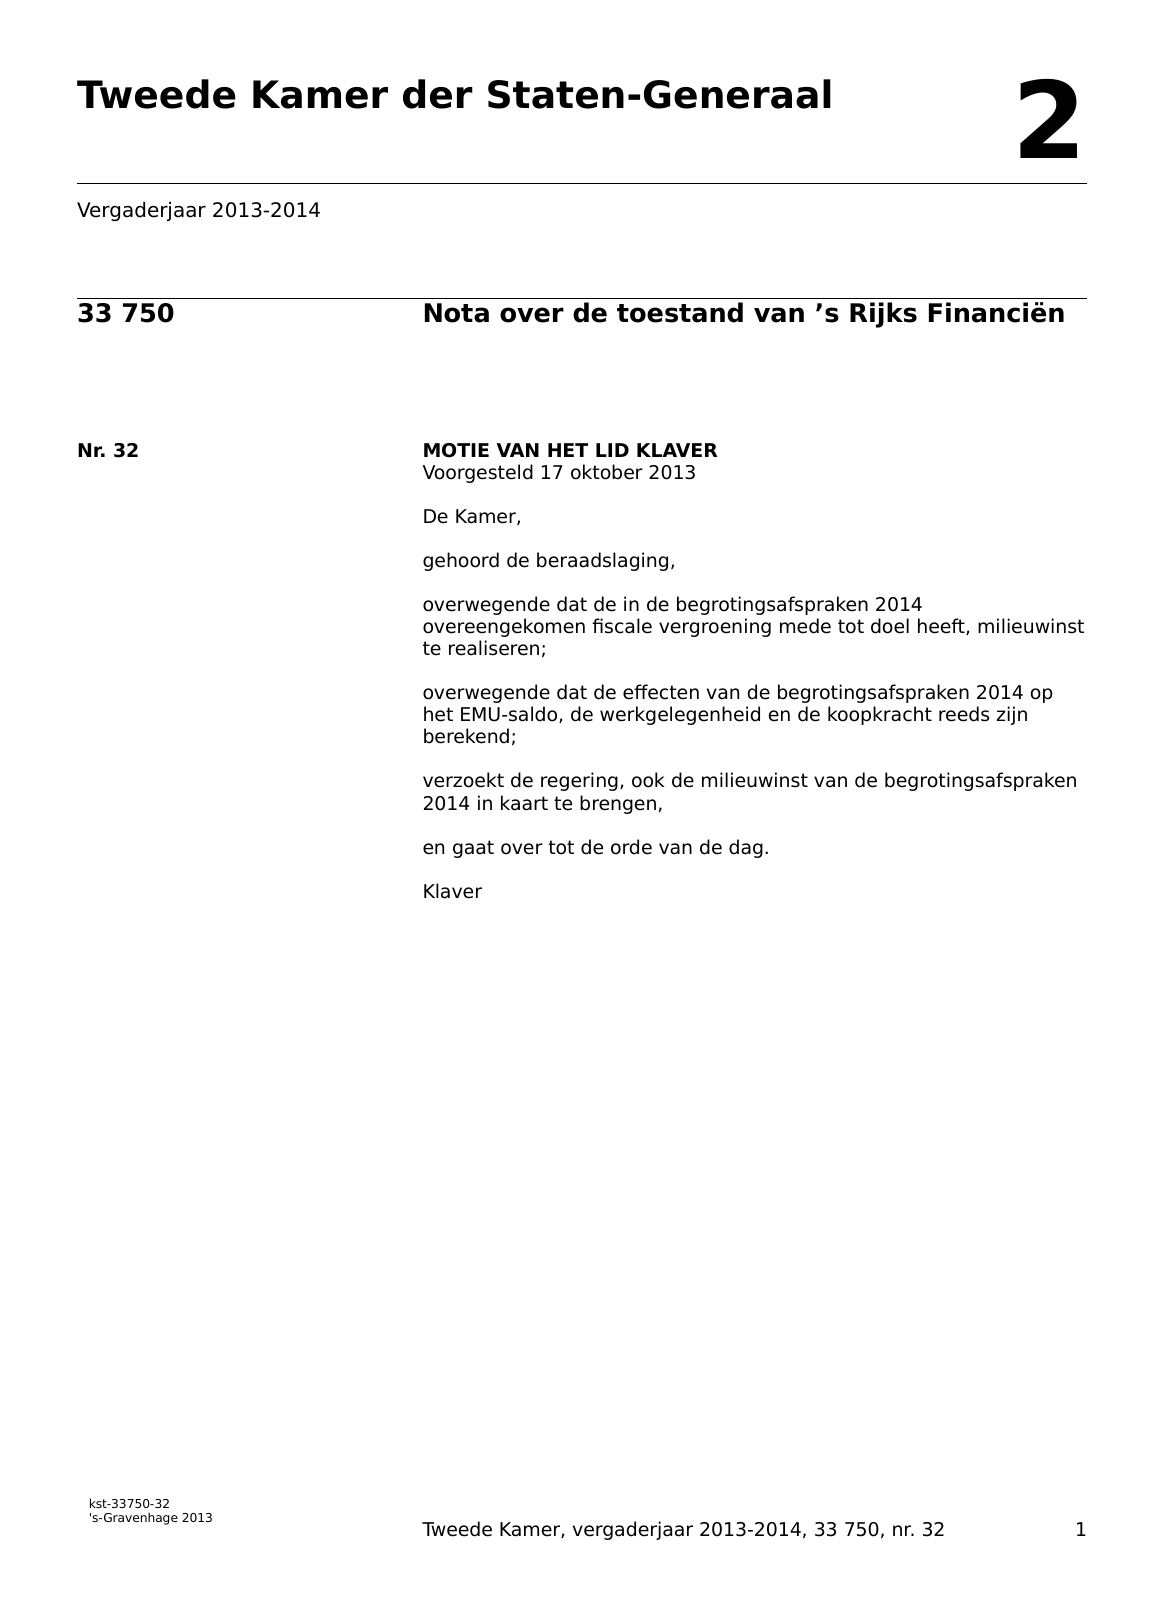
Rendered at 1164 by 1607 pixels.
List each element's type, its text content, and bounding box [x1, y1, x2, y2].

text overwegende dat de effecten van de begrotingsafspraken 2014 op het EMU-saldo, de werkgelegenheid en de koopkracht reeds zijn berekend; [422, 682, 1087, 748]
table_header Tweede Kamer der Staten-Generaal [77, 59, 886, 183]
text De Kamer, [422, 506, 1087, 528]
subtitle 33 750 Nota over de toestand van ’s Rijks Financiën [77, 299, 1087, 329]
text kst-33750-32 [88, 1497, 323, 1511]
text Voorgesteld 17 oktober 2013 [422, 462, 1087, 484]
table_header 2 [886, 59, 1087, 183]
text gehoord de beraadslaging, [422, 550, 1087, 572]
subtitle Nr. 32 MOTIE VAN HET LID KLAVER [77, 440, 1087, 462]
table_cell Vergaderjaar 2013-2014 [77, 184, 1087, 298]
text 's-Gravenhage 2013 [88, 1511, 323, 1525]
text verzoekt de regering, ook de milieuwinst van de begrotingsafspraken 2014 in kaart te brengen, [422, 770, 1087, 814]
text overwegende dat de in de begrotingsafspraken 2014 overeengekomen fiscale vergroening mede tot doel heeft, milieuwinst te realiseren; [422, 594, 1087, 660]
text Klaver [422, 881, 1087, 903]
text en gaat over tot de orde van de dag. [422, 837, 1087, 858]
